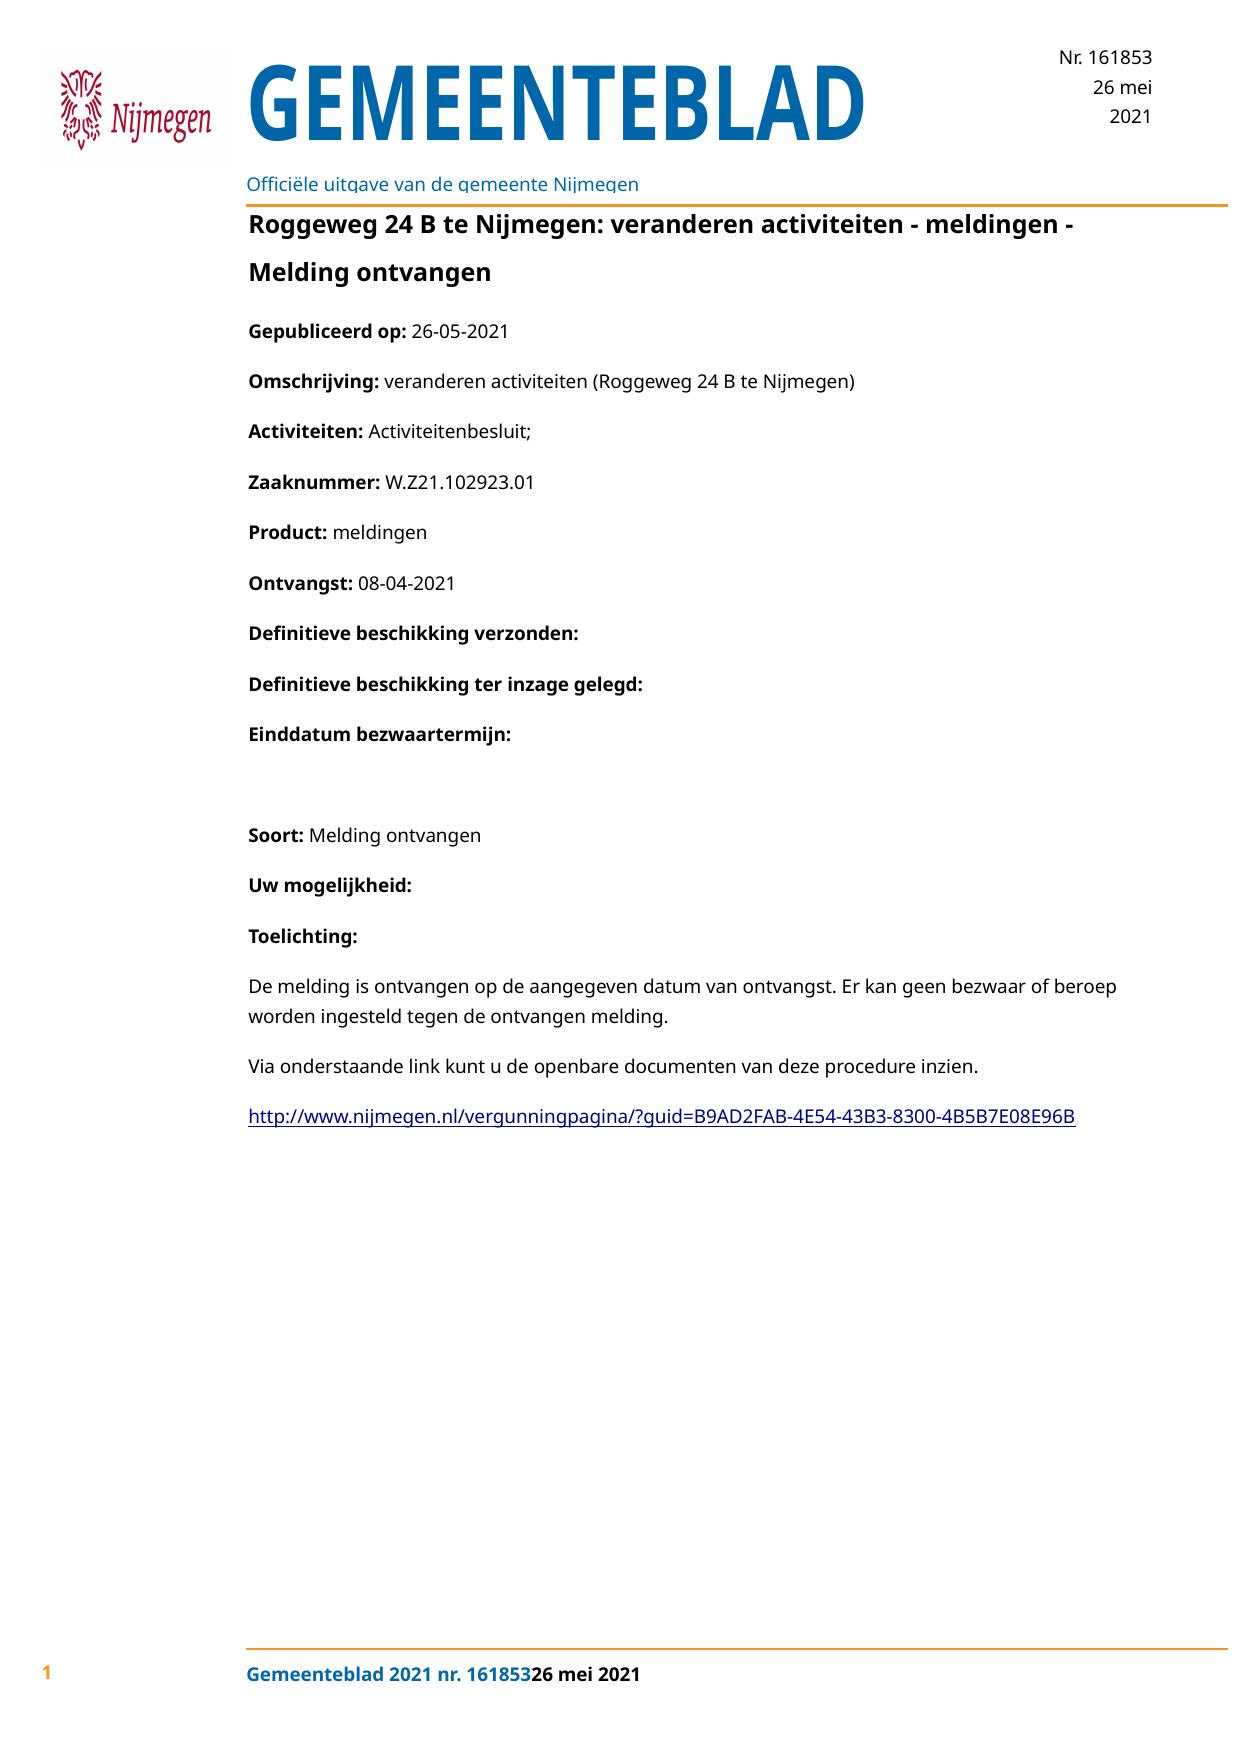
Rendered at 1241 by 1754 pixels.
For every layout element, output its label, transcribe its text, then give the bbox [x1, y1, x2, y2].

text Gepubliceerd op: 26-05-2021 [248, 318, 1152, 344]
text Zaaknummer: W.Z21.102923.01 [248, 469, 1152, 495]
text Activiteiten: Activiteitenbesluit; [248, 419, 1152, 444]
text Definitieve beschikking ter inzage gelegd: [248, 671, 1152, 697]
text De melding is ontvangen op de aangegeven datum van ontvangst. Er kan geen bezwaar of beroep worden ingesteld tegen de ontvangen melding. [248, 973, 1152, 1029]
text Soort: Melding ontvangen [248, 822, 1152, 848]
text Definitieve beschikking verzonden: [248, 620, 1152, 646]
text Einddatum bezwaartermijn: [248, 721, 1152, 747]
text Uw mogelijkheid: [248, 872, 1152, 898]
text http://www.nijmegen.nl/vergunningpagina/?guid=B9AD2FAB-4E54-43B3-8300-4B5B7E08E96B [248, 1104, 1152, 1129]
text Omschrijving: veranderen activiteiten (Roggeweg 24 B te Nijmegen) [248, 368, 1152, 394]
text Product: meldingen [248, 519, 1152, 545]
text Roggeweg 24 B te Nijmegen: veranderen activiteiten - meldingen - Melding ontvangen [248, 207, 1152, 288]
text Ontvangst: 08-04-2021 [248, 570, 1152, 596]
text Via onderstaande link kunt u de openbare documenten van deze procedure inzien. [248, 1053, 1152, 1079]
text Toelichting: [248, 923, 1152, 949]
picture [41, 47, 231, 172]
